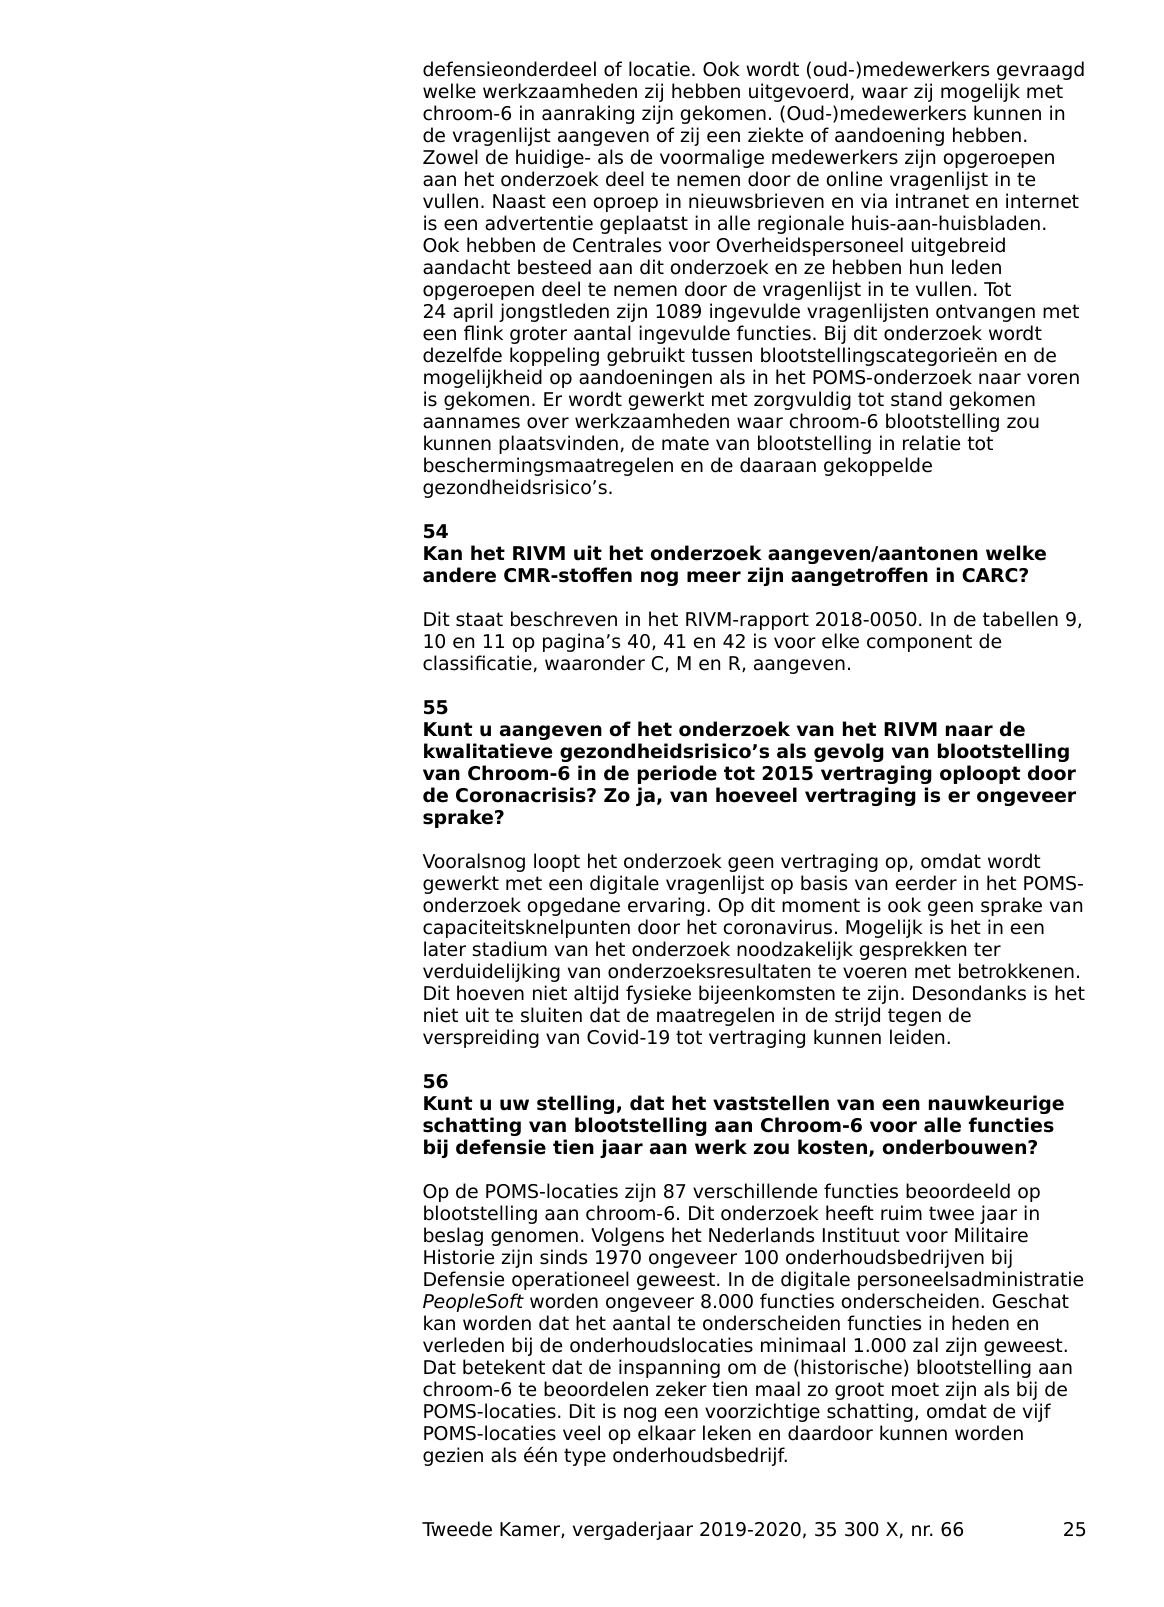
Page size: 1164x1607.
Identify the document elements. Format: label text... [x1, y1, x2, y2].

text defensieonderdeel of locatie. Ook wordt (oud-)medewerkers gevraagd welke werkzaamheden zij hebben uitgevoerd, waar zij mogelijk met chroom-6 in aanraking zijn gekomen. (Oud-)medewerkers kunnen in de vragenlijst aangeven of zij een ziekte of aandoening hebben. Zowel de huidige- als de voormalige medewerkers zijn opgeroepen aan het onderzoek deel te nemen door de online vragenlijst in te vullen. Naast een oproep in nieuwsbrieven en via intranet en internet is een advertentie geplaatst in alle regionale huis-aan-huisbladen. Ook hebben de Centrales voor Overheidspersoneel uitgebreid aandacht besteed aan dit onderzoek en ze hebben hun leden opgeroepen deel te nemen door de vragenlijst in te vullen. Tot 24 april jongstleden zijn 1089 ingevulde vragenlijsten ontvangen met een flink groter aantal ingevulde functies. Bij dit onderzoek wordt dezelfde koppeling gebruikt tussen blootstellingscategorieën en de mogelijkheid op aandoeningen als in het POMS-onderzoek naar voren is gekomen. Er wordt gewerkt met zorgvuldig tot stand gekomen aannames over werkzaamheden waar chroom-6 blootstelling zou kunnen plaatsvinden, de mate van blootstelling in relatie tot beschermingsmaatregelen en de daaraan gekoppelde gezondheidsrisico’s. [422, 59, 1087, 499]
text 55 [422, 697, 1087, 719]
text Dit staat beschreven in het RIVM-rapport 2018-0050. In de tabellen 9, 10 en 11 op pagina’s 40, 41 en 42 is voor elke component de classificatie, waaronder C, M en R, aangeven. [422, 609, 1087, 675]
text Kunt u uw stelling, dat het vaststellen van een nauwkeurige schatting van blootstelling aan Chroom-6 voor alle functies bij defensie tien jaar aan werk zou kosten, onderbouwen? [422, 1093, 1087, 1159]
text 56 [422, 1071, 1087, 1093]
text Kunt u aangeven of het onderzoek van het RIVM naar de kwalitatieve gezondheidsrisico’s als gevolg van blootstelling van Chroom-6 in de periode tot 2015 vertraging oploopt door de Coronacrisis? Zo ja, van hoeveel vertraging is er ongeveer sprake? [422, 719, 1087, 829]
text 54 [422, 521, 1087, 543]
text Vooralsnog loopt het onderzoek geen vertraging op, omdat wordt gewerkt met een digitale vragenlijst op basis van eerder in het POMS-onderzoek opgedane ervaring. Op dit moment is ook geen sprake van capaciteitsknelpunten door het coronavirus. Mogelijk is het in een later stadium van het onderzoek noodzakelijk gesprekken ter verduidelijking van onderzoeksresultaten te voeren met betrokkenen. Dit hoeven niet altijd fysieke bijeenkomsten te zijn. Desondanks is het niet uit te sluiten dat de maatregelen in de strijd tegen de verspreiding van Covid-19 tot vertraging kunnen leiden. [422, 851, 1087, 1049]
text Kan het RIVM uit het onderzoek aangeven/aantonen welke andere CMR-stoffen nog meer zijn aangetroffen in CARC? [422, 543, 1087, 587]
text Op de POMS-locaties zijn 87 verschillende functies beoordeeld op blootstelling aan chroom-6. Dit onderzoek heeft ruim twee jaar in beslag genomen. Volgens het Nederlands Instituut voor Militaire Historie zijn sinds 1970 ongeveer 100 onderhoudsbedrijven bij Defensie operationeel geweest. In de digitale personeelsadministratie PeopleSoft worden ongeveer 8.000 functies onderscheiden. Geschat kan worden dat het aantal te onderscheiden functies in heden en verleden bij de onderhoudslocaties minimaal 1.000 zal zijn geweest. Dat betekent dat de inspanning om de (historische) blootstelling aan chroom-6 te beoordelen zeker tien maal zo groot moet zijn als bij de POMS-locaties. Dit is nog een voorzichtige schatting, omdat de vijf POMS-locaties veel op elkaar leken en daardoor kunnen worden gezien als één type onderhoudsbedrijf. [422, 1181, 1087, 1467]
